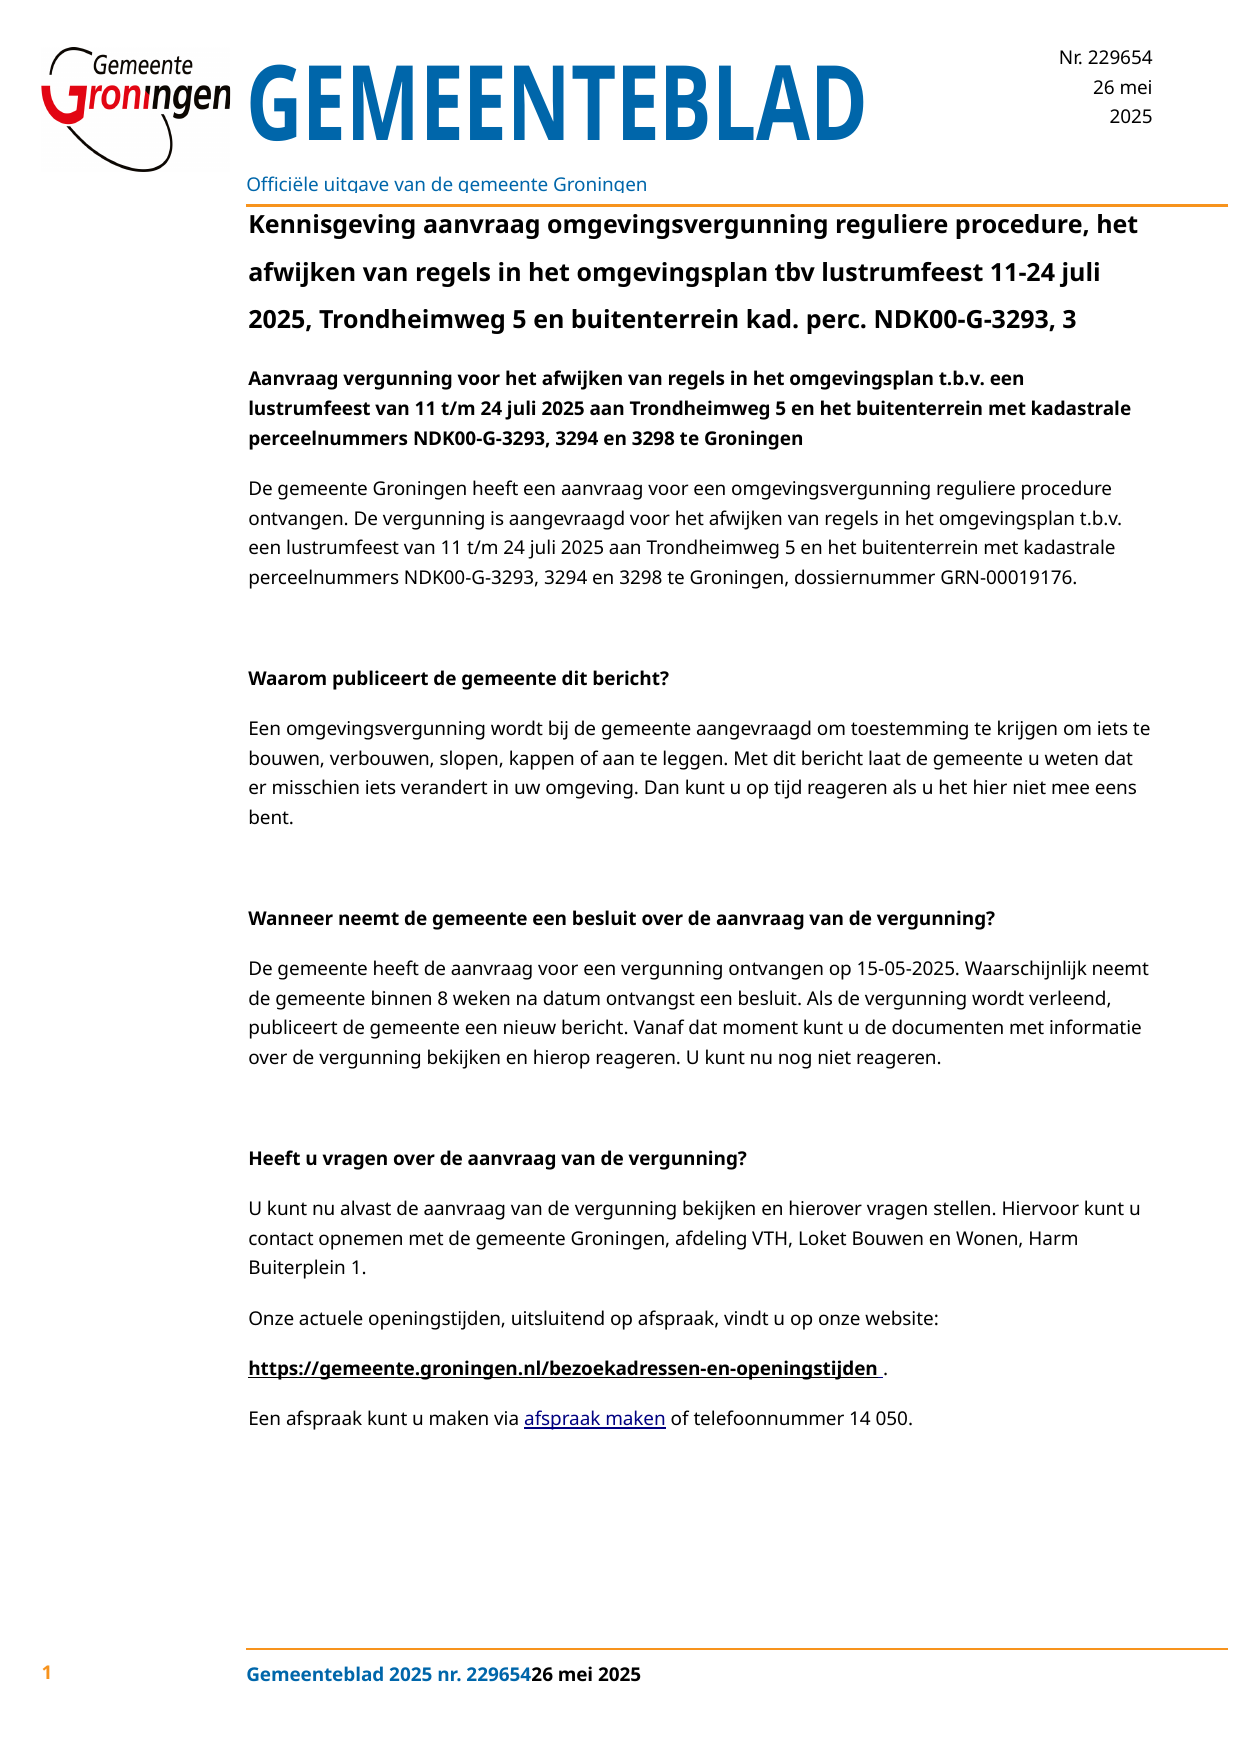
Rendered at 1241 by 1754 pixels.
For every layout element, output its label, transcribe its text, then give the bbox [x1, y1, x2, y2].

picture [41, 47, 231, 172]
text https://gemeente.groningen.nl/bezoekadressen-en-openingstijden . [248, 1355, 1152, 1381]
text Onze actuele openingstijden, uitsluitend op afspraak, vindt u op onze website: [248, 1305, 1152, 1330]
text De gemeente Groningen heeft een aanvraag voor een omgevingsvergunning reguliere procedure ontvangen. De vergunning is aangevraagd voor het afwijken van regels in het omgevingsplan t.b.v. een lustrumfeest van 11 t/m 24 juli 2025 aan Trondheimweg 5 en het buitenterrein met kadastrale perceelnummers NDK00-G-3293, 3294 en 3298 te Groningen, dossiernummer GRN-00019176. [248, 475, 1152, 589]
text Kennisgeving aanvraag omgevingsvergunning reguliere procedure, het afwijken van regels in het omgevingsplan tbv lustrumfeest 11-24 juli 2025, Trondheimweg 5 en buitenterrein kad. perc. NDK00-G-3293, 3 [248, 207, 1152, 336]
text Aanvraag vergunning voor het afwijken van regels in het omgevingsplan t.b.v. een lustrumfeest van 11 t/m 24 juli 2025 aan Trondheimweg 5 en het buitenterrein met kadastrale perceelnummers NDK00-G-3293, 3294 en 3298 te Groningen [248, 366, 1152, 450]
text U kunt nu alvast de aanvraag van de vergunning bekijken en hierover vragen stellen. Hiervoor kunt u contact opnemen met de gemeente Groningen, afdeling VTH, Loket Bouwen en Wonen, Harm Buiterplein 1. [248, 1195, 1152, 1280]
text Een omgevingsvergunning wordt bij de gemeente aangevraagd om toestemming te krijgen om iets te bouwen, verbouwen, slopen, kappen of aan te leggen. Met dit bericht laat de gemeente u weten dat er misschien iets verandert in uw omgeving. Dan kunt u op tijd reageren als u het hier niet mee eens bent. [248, 715, 1152, 829]
text Heeft u vragen over de aanvraag van de vergunning? [248, 1145, 1152, 1170]
text Wanneer neemt de gemeente een besluit over de aanvraag van de vergunning? [248, 905, 1152, 930]
text Waarom publiceert de gemeente dit bericht? [248, 665, 1152, 690]
text Een afspraak kunt u maken via afspraak maken of telefoonnummer 14 050. [248, 1406, 1152, 1431]
text De gemeente heeft de aanvraag voor een vergunning ontvangen op 15-05-2025. Waarschijnlijk neemt de gemeente binnen 8 weken na datum ontvangst een besluit. Als de vergunning wordt verleend, publiceert de gemeente een nieuw bericht. Vanaf dat moment kunt u de documenten met informatie over de vergunning bekijken en hierop reageren. U kunt nu nog niet reageren. [248, 955, 1152, 1069]
